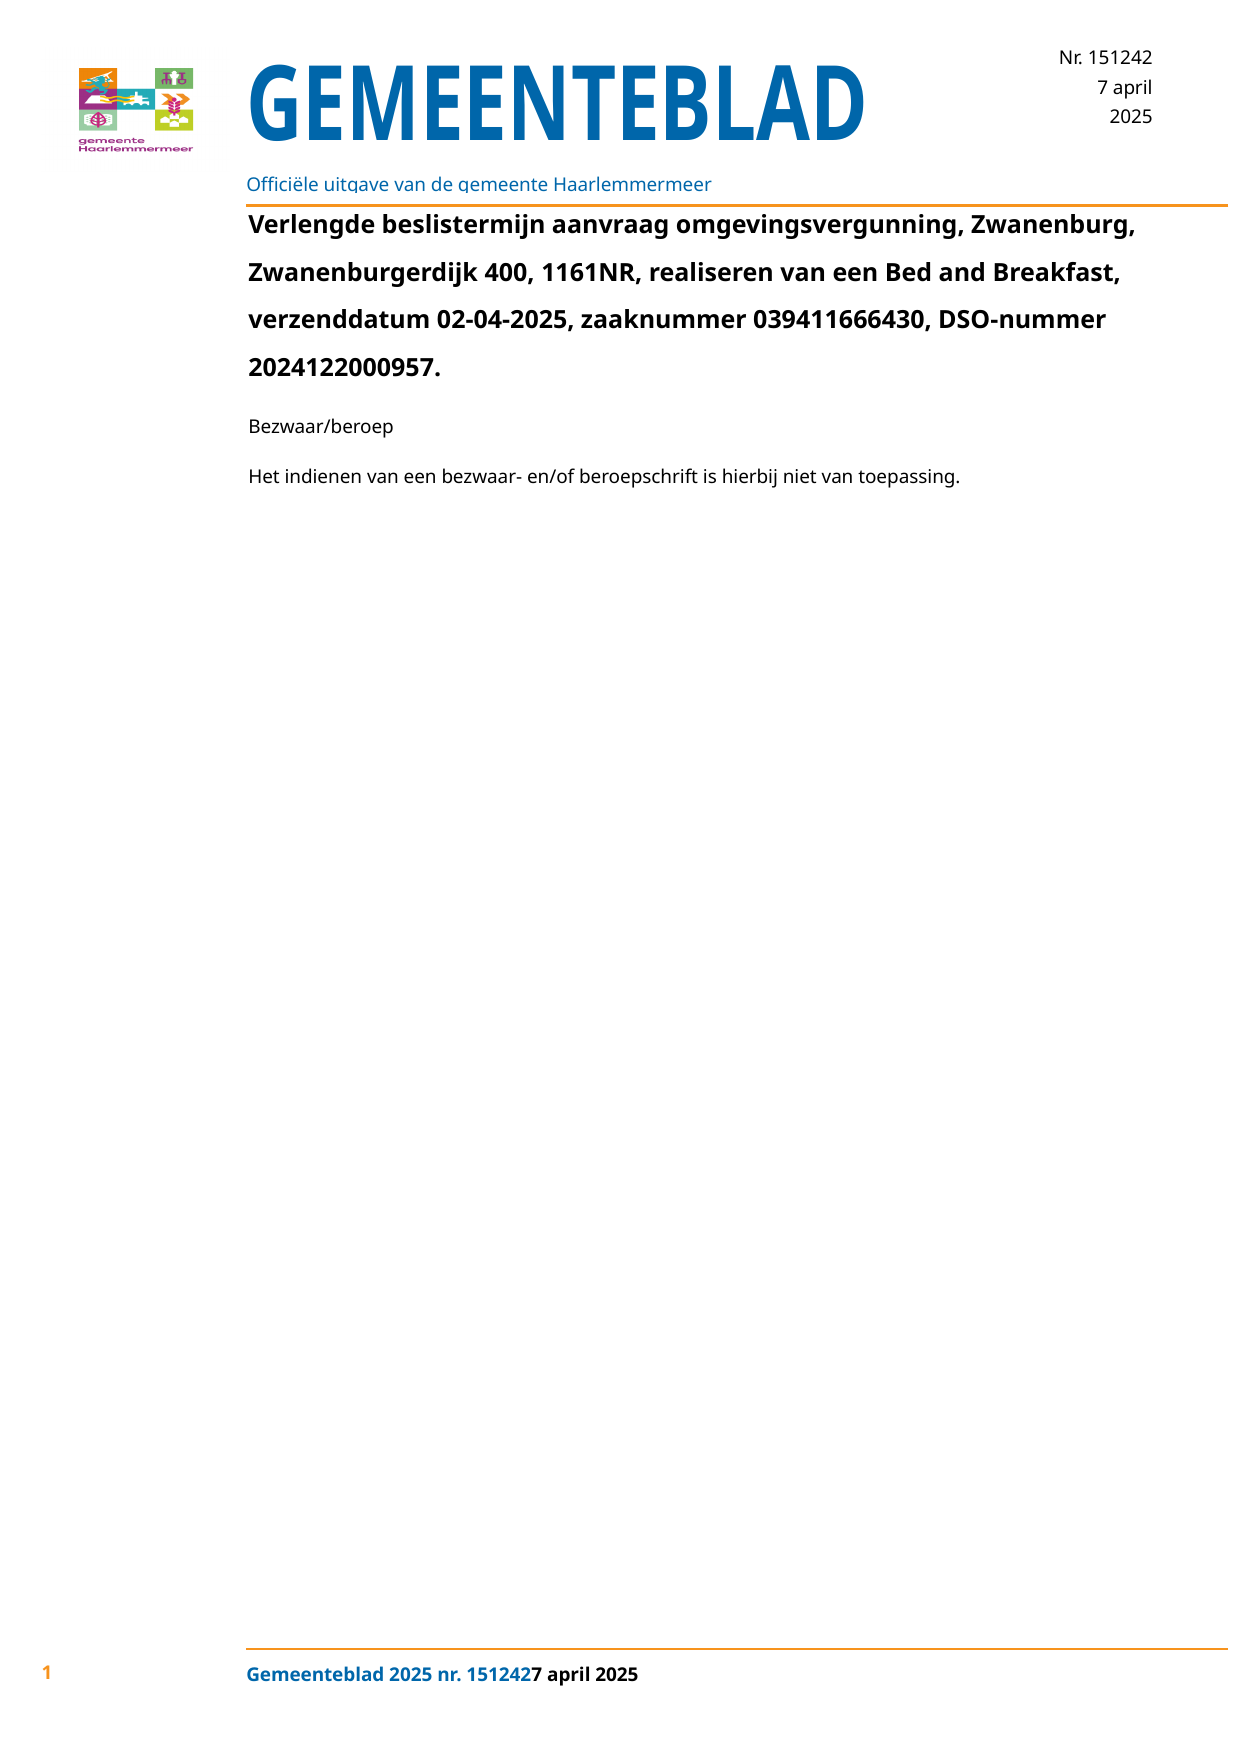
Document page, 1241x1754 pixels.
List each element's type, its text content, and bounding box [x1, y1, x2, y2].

picture [41, 47, 231, 172]
text Verlengde beslistermijn aanvraag omgevingsvergunning, Zwanenburg, Zwanenburgerdijk 400, 1161NR, realiseren van een Bed and Breakfast, verzenddatum 02-04-2025, zaaknummer 039411666430, DSO-nummer 2024122000957. [248, 207, 1152, 384]
text Het indienen van een bezwaar- en/of beroepschrift is hierbij niet van toepassing. [248, 463, 1152, 489]
text Bezwaar/beroep [248, 413, 1152, 439]
